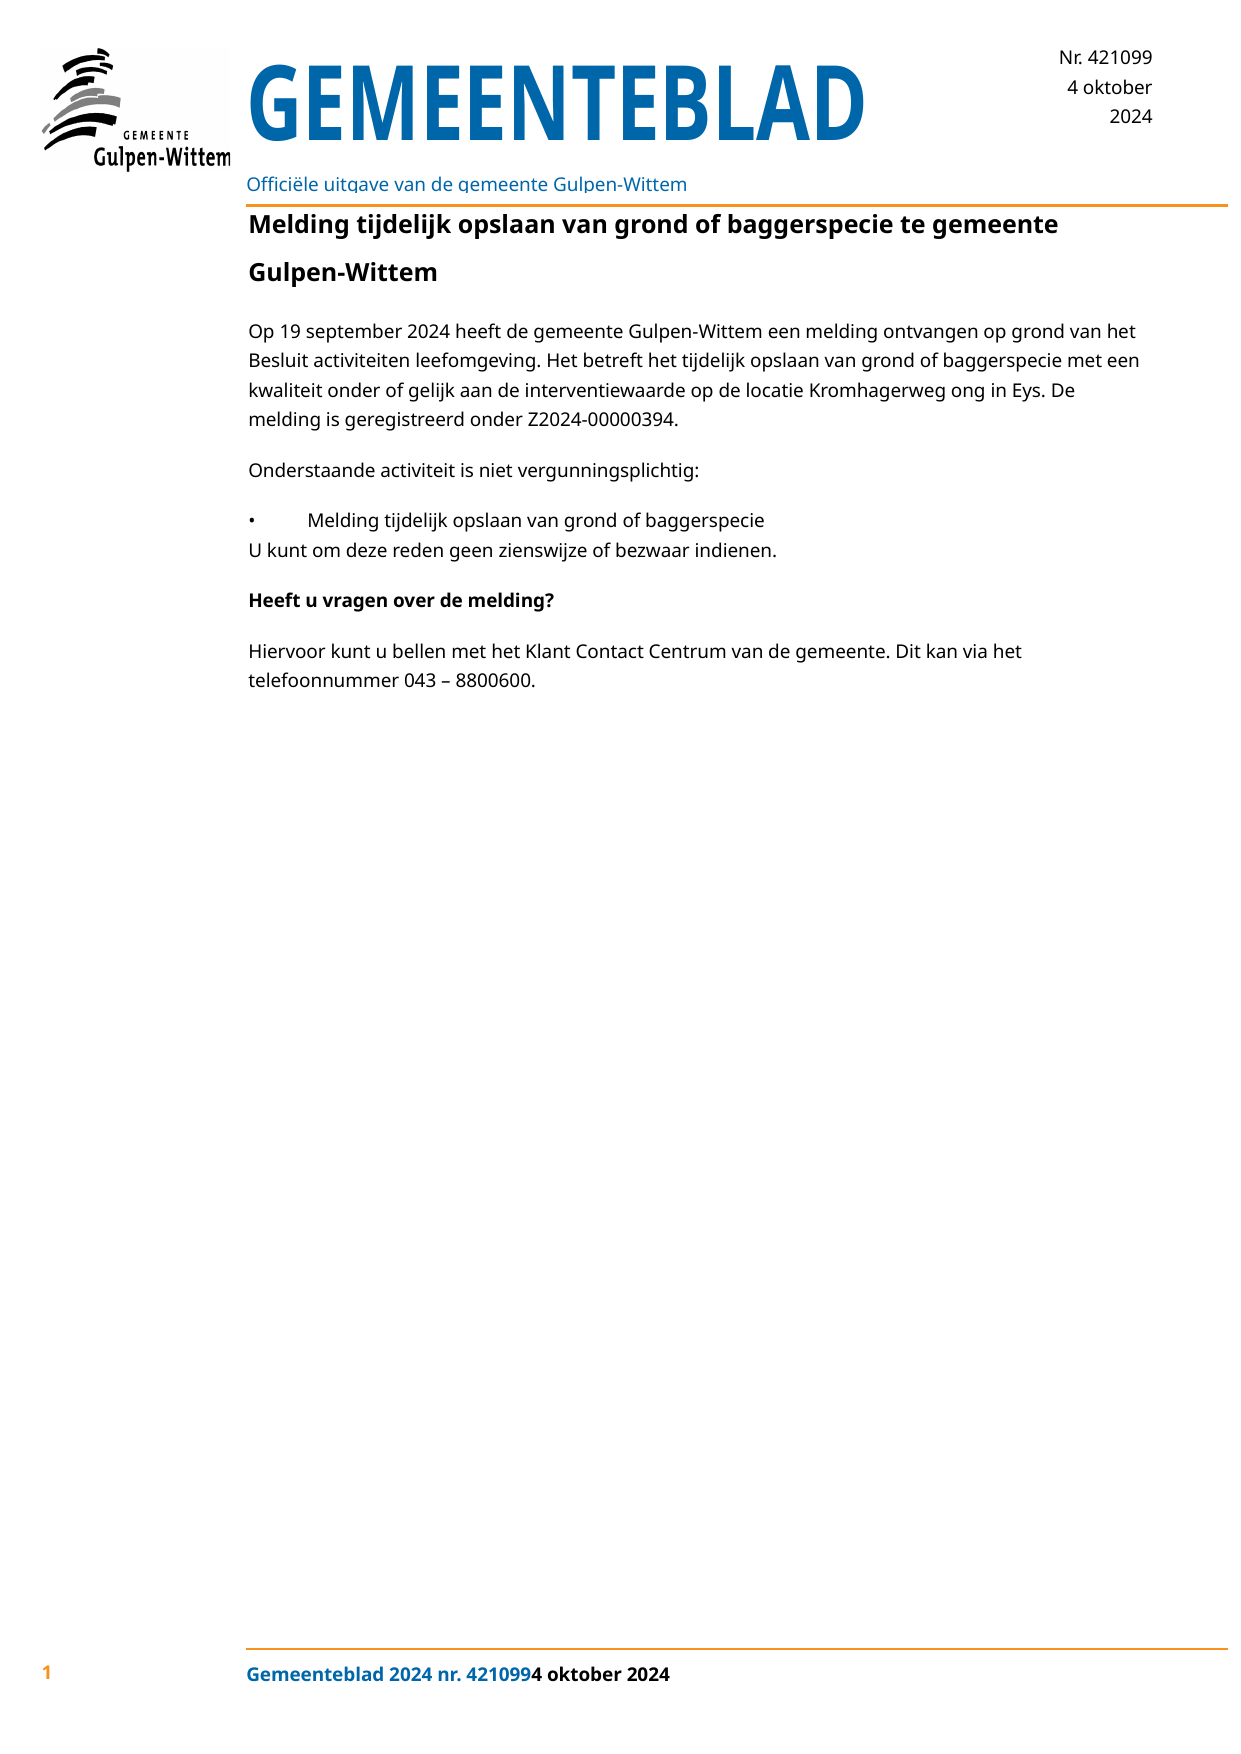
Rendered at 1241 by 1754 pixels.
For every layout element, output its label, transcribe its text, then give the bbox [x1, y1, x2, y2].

text Hiervoor kunt u bellen met het Klant Contact Centrum van de gemeente. Dit kan via het telefoonnummer 043 – 8800600. [248, 638, 1152, 693]
text Op 19 september 2024 heeft de gemeente Gulpen-Wittem een melding ontvangen op grond van het Besluit activiteiten leefomgeving. Het betreft het tijdelijk opslaan van grond of baggerspecie met een kwaliteit onder of gelijk aan de interventiewaarde op de locatie Kromhagerweg ong in Eys. De melding is geregistreerd onder Z2024-00000394. [248, 318, 1152, 432]
list Melding tijdelijk opslaan van grond of baggerspecie [248, 507, 1152, 533]
text Onderstaande activiteit is niet vergunningsplichtig: [248, 457, 1152, 483]
text Heeft u vragen over de melding? [248, 587, 1152, 613]
text U kunt om deze reden geen zienswijze of bezwaar indienen. [248, 537, 1152, 563]
text Melding tijdelijk opslaan van grond of baggerspecie te gemeente Gulpen-Wittem [248, 207, 1152, 288]
picture [41, 47, 231, 172]
